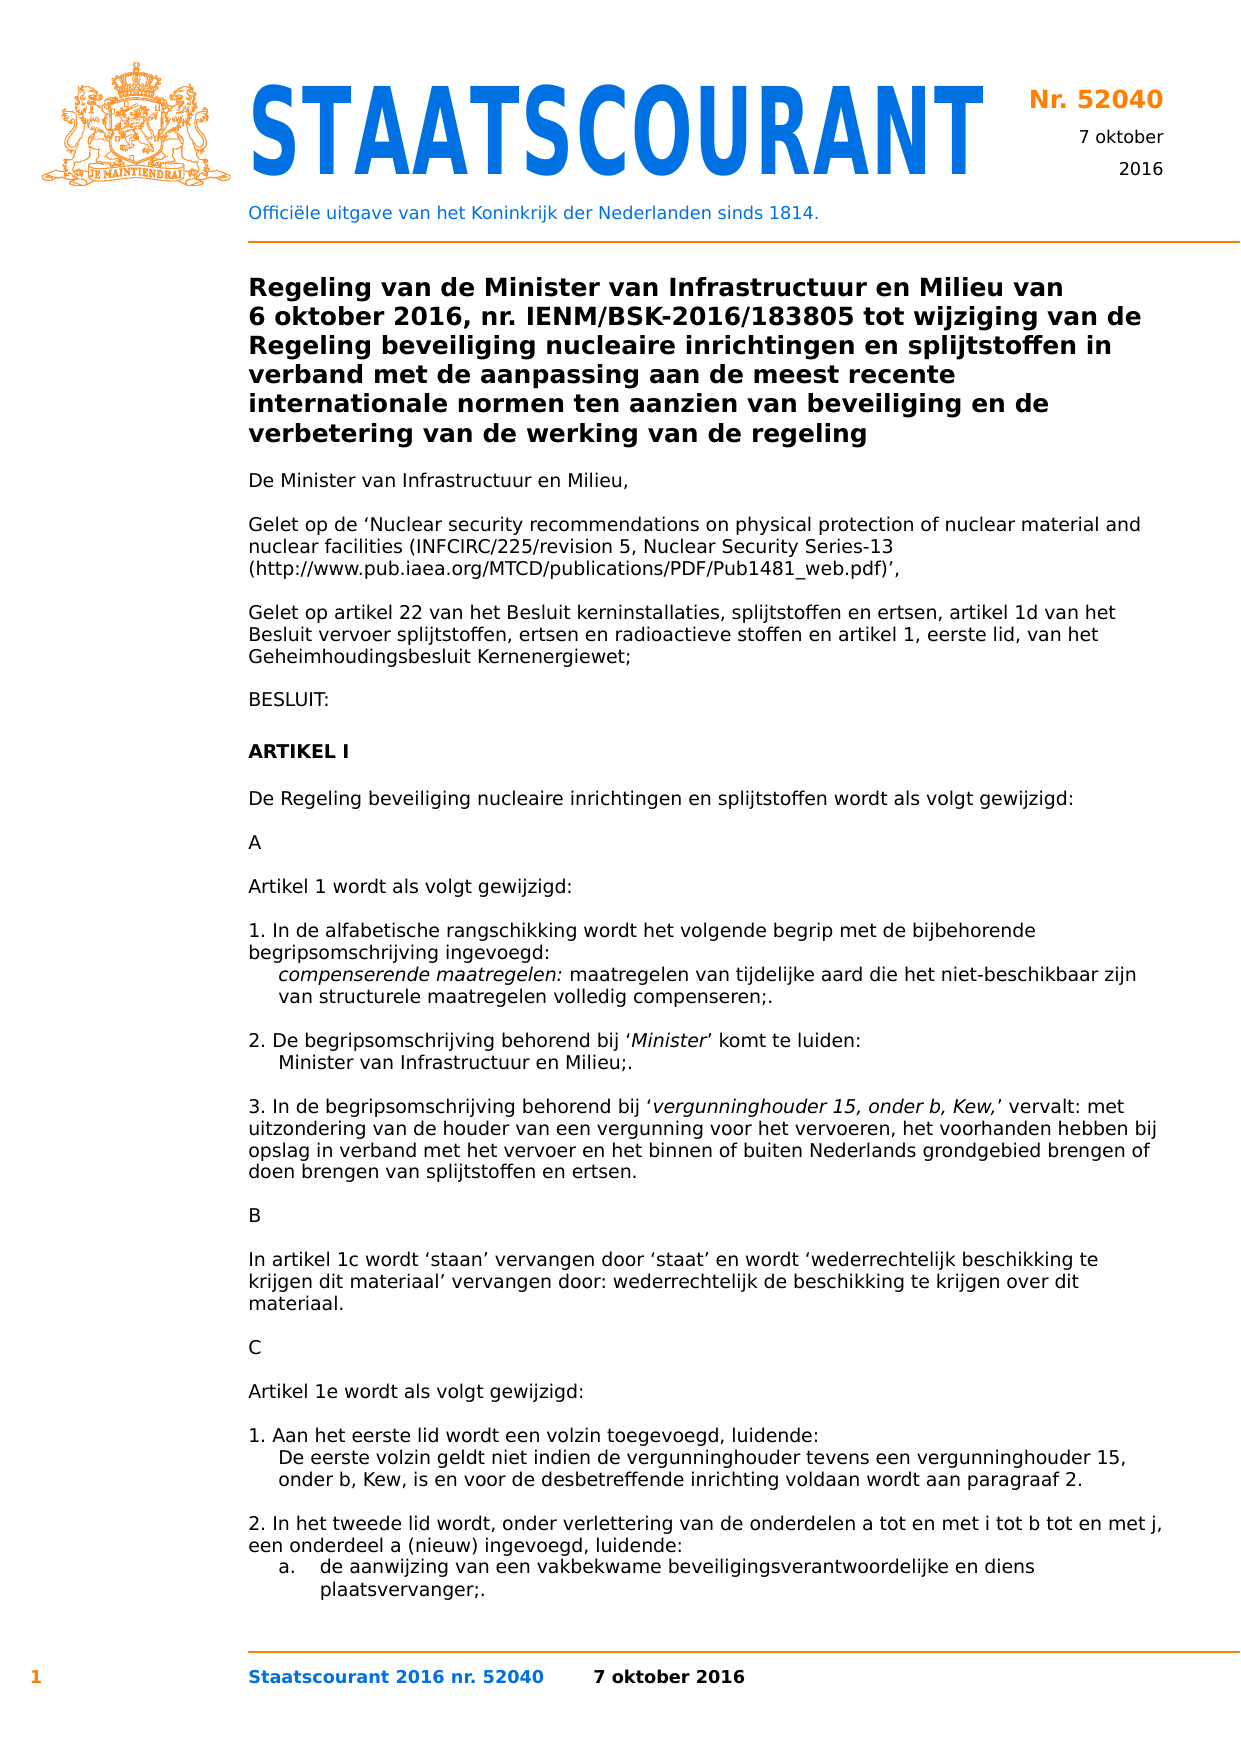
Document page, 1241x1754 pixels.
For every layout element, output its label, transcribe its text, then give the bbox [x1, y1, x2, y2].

text Gelet op de ‘Nuclear security recommendations on physical protection of nuclear material and nuclear facilities (INFCIRC/225/revision 5, Nuclear Security Series-13 (http://www.pub.iaea.org/MTCD/publications/PDF/Pub1481_web.pdf)’, [248, 514, 1163, 580]
text De eerste volzin geldt niet indien de vergunninghouder tevens een vergunninghouder 15, onder b, Kew, is en voor de desbetreffende inrichting voldaan wordt aan paragraaf 2. [278, 1447, 1163, 1491]
text 2. De begripsomschrijving behorend bij ‘Minister’ komt te luiden: [248, 1030, 1163, 1052]
picture [41, 62, 231, 186]
text Gelet op artikel 22 van het Besluit kerninstallaties, splijtstoffen en ertsen, artikel 1d van het Besluit vervoer splijtstoffen, ertsen en radioactieve stoffen en artikel 1, eerste lid, van het Geheimhoudingsbesluit Kernenergiewet; [248, 602, 1163, 667]
text De Minister van Infrastructuur en Milieu, [248, 470, 1163, 492]
subtitle ARTIKEL I [248, 741, 1163, 763]
text C [248, 1337, 1163, 1359]
table_header STAATSCOURANT [248, 62, 998, 203]
text Artikel 1 wordt als volgt gewijzigd: [248, 876, 1163, 898]
table_header [25, 62, 248, 241]
text 2. In het tweede lid wordt, onder verlettering van de onderdelen a tot en met i tot b tot en met j, een onderdeel a (nieuw) ingevoegd, luidende: [248, 1512, 1163, 1556]
table_header Nr. 52040 [998, 62, 1240, 121]
text Minister van Infrastructuur en Milieu;. [278, 1052, 1163, 1074]
text B [248, 1205, 1163, 1227]
text 1. In de alfabetische rangschikking wordt het volgende begrip met de bijbehorende begripsomschrijving ingevoegd: [248, 920, 1163, 964]
text In artikel 1c wordt ‘staan’ vervangen door ‘staat’ en wordt ‘wederrechtelijk beschikking te krijgen dit materiaal’ vervangen door: wederrechtelijk de beschikking te krijgen over dit materiaal. [248, 1249, 1163, 1315]
text 3. In de begripsomschrijving behorend bij ‘vergunninghouder 15, onder b, Kew,’ vervalt: met uitzondering van de houder van een vergunning voor het vervoeren, het voorhanden hebben bij opslag in verband met het vervoer en het binnen of buiten Nederlands grondgebied brengen of doen brengen van splijtstoffen en ertsen. [248, 1096, 1163, 1183]
table_cell 2016 [998, 153, 1240, 203]
text 1. Aan het eerste lid wordt een volzin toegevoegd, luidende: [248, 1425, 1163, 1447]
table_cell 7 oktober [998, 121, 1240, 153]
text Artikel 1e wordt als volgt gewijzigd: [248, 1381, 1163, 1403]
text De Regeling beveiliging nucleaire inrichtingen en splijtstoffen wordt als volgt gewijzigd: [248, 788, 1163, 810]
text a. de aanwijzing van een vakbekwame beveiligingsverantwoordelijke en diens plaatsvervanger;. [278, 1556, 1163, 1600]
text A [248, 832, 1163, 854]
table_cell Officiële uitgave van het Koninkrijk der Nederlanden sinds 1814. [248, 203, 1240, 241]
text compenserende maatregelen: maatregelen van tijdelijke aard die het niet-beschikbaar zijn van structurele maatregelen volledig compenseren;. [278, 964, 1163, 1008]
text BESLUIT: [248, 689, 1163, 711]
subtitle Regeling van de Minister van Infrastructuur en Milieu van 6 oktober 2016, nr. IENM/BSK-2016/183805 tot wijziging van de Regeling beveiliging nucleaire inrichtingen en splijtstoffen in verband met de aanpassing aan de meest recente internationale normen ten aanzien van beveiliging en de verbetering van de werking van de regeling [248, 273, 1163, 448]
